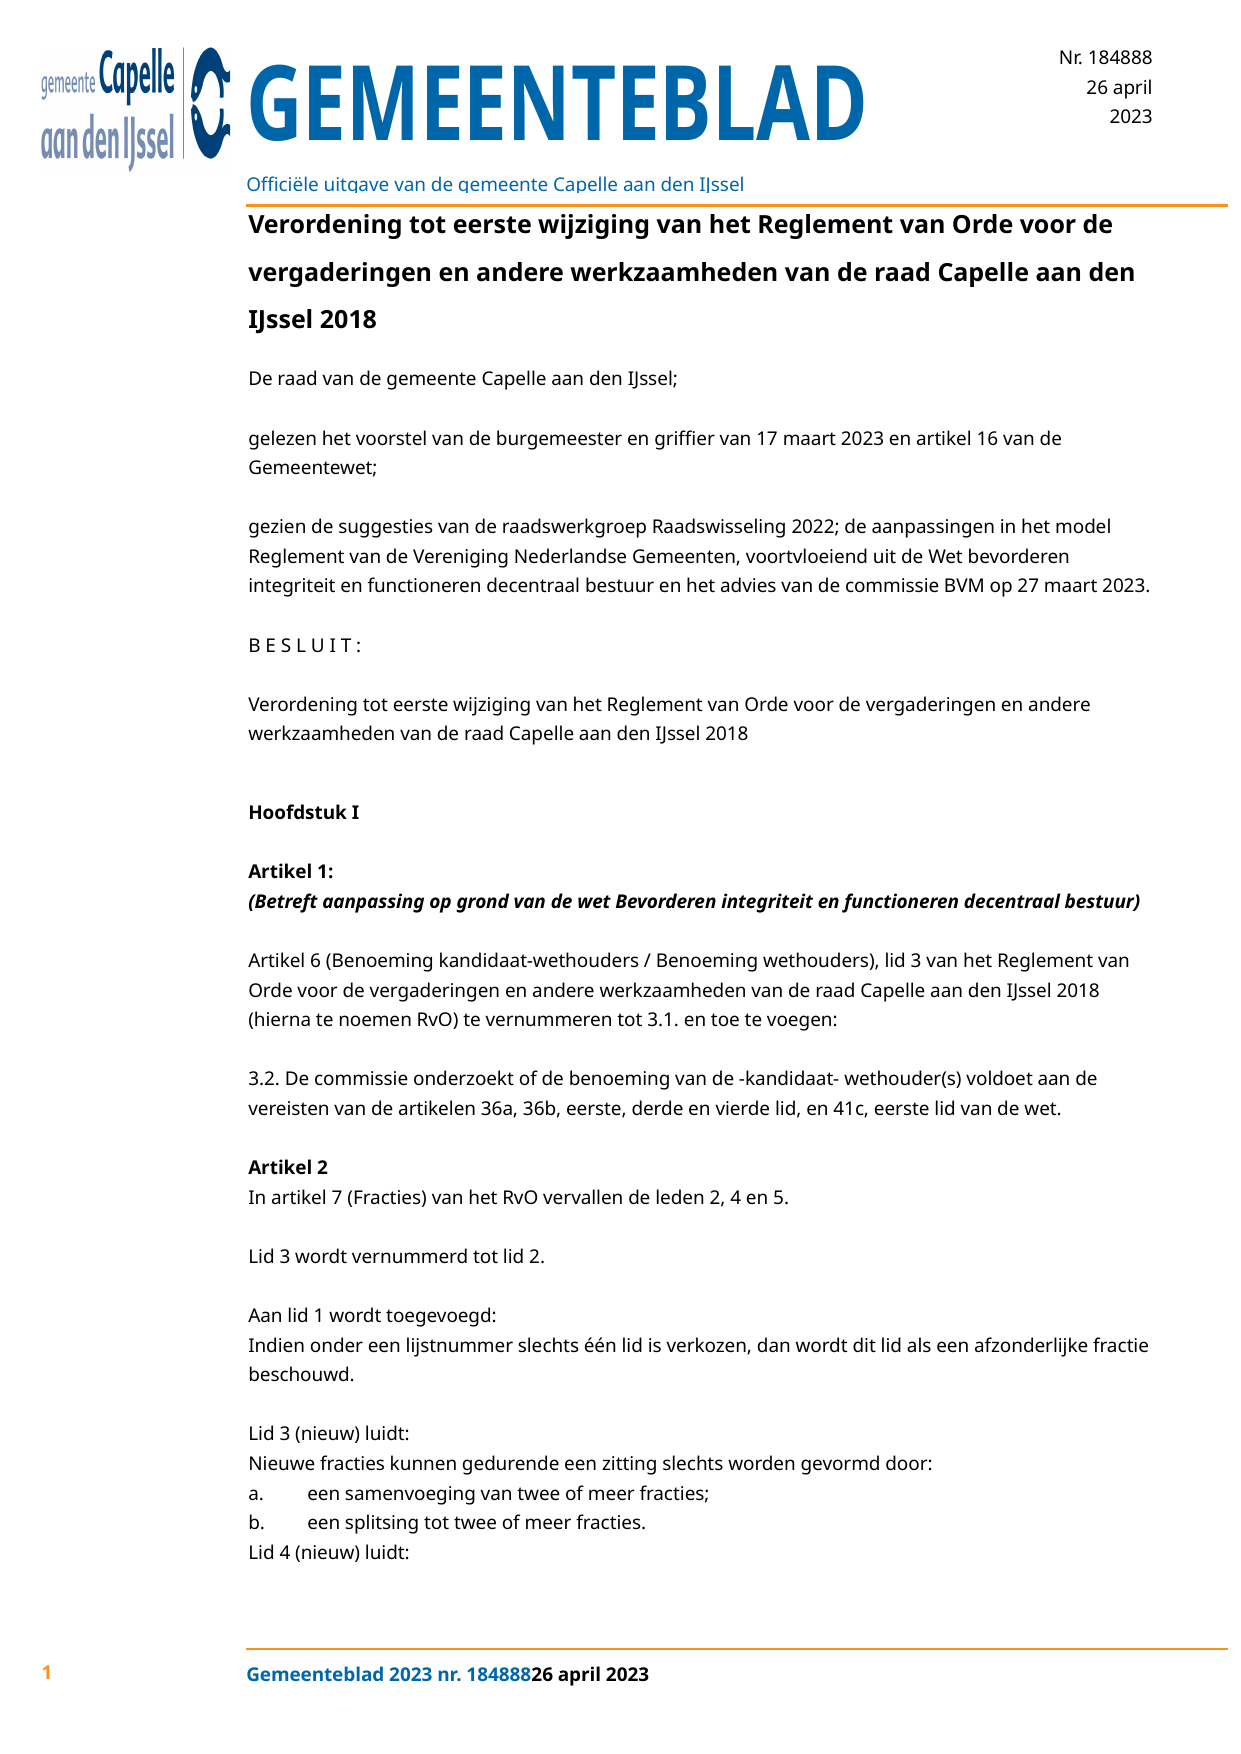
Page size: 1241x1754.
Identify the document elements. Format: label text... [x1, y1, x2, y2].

text De raad van de gemeente Capelle aan den IJssel; [248, 366, 1152, 391]
text Lid 4 (nieuw) luidt: [248, 1539, 1152, 1565]
text B E S L U I T : [248, 632, 1152, 657]
text gelezen het voorstel van de burgemeester en griffier van 17 maart 2023 en artikel 16 van de Gemeentewet; [248, 425, 1152, 480]
text 3.2. De commissie onderzoekt of de benoeming van de -kandidaat- wethouder(s) voldoet aan de vereisten van de artikelen 36a, 36b, eerste, derde en vierde lid, en 41c, eerste lid van de wet. [248, 1066, 1152, 1121]
text In artikel 7 (Fracties) van het RvO vervallen de leden 2, 4 en 5. [248, 1184, 1152, 1210]
text gezien de suggesties van de raadswerkgroep Raadswisseling 2022; de aanpassingen in het model Reglement van de Vereniging Nederlandse Gemeenten, voortvloeiend uit de Wet bevorderen integriteit en functioneren decentraal bestuur en het advies van de commissie BVM op 27 maart 2023. [248, 513, 1152, 598]
text Verordening tot eerste wijziging van het Reglement van Orde voor de vergaderingen en andere werkzaamheden van de raad Capelle aan den IJssel 2018 [248, 691, 1152, 746]
text Indien onder een lijstnummer slechts één lid is verkozen, dan wordt dit lid als een afzonderlijke fractie beschouwd. [248, 1332, 1152, 1387]
text Artikel 2 [248, 1154, 1152, 1180]
text Artikel 1: [248, 858, 1152, 884]
text Verordening tot eerste wijziging van het Reglement van Orde voor de vergaderingen en andere werkzaamheden van de raad Capelle aan den IJssel 2018 [248, 207, 1152, 336]
list een splitsing tot twee of meer fracties. [248, 1509, 1152, 1535]
text Lid 3 wordt vernummerd tot lid 2. [248, 1243, 1152, 1269]
text Hoofdstuk I [248, 799, 1152, 825]
text Lid 3 (nieuw) luidt: [248, 1421, 1152, 1446]
text Aan lid 1 wordt toegevoegd: [248, 1302, 1152, 1328]
list een samenvoeging van twee of meer fracties; [248, 1480, 1152, 1506]
picture [41, 47, 231, 172]
text Artikel 6 (Benoeming kandidaat-wethouders / Benoeming wethouders), lid 3 van het Reglement van Orde voor de vergaderingen en andere werkzaamheden van de raad Capelle aan den IJssel 2018 (hierna te noemen RvO) te vernummeren tot 3.1. en toe te voegen: [248, 947, 1152, 1032]
text (Betreft aanpassing op grond van de wet Bevorderen integriteit en functioneren decentraal bestuur) [248, 888, 1152, 914]
text Nieuwe fracties kunnen gedurende een zitting slechts worden gevormd door: [248, 1450, 1152, 1476]
